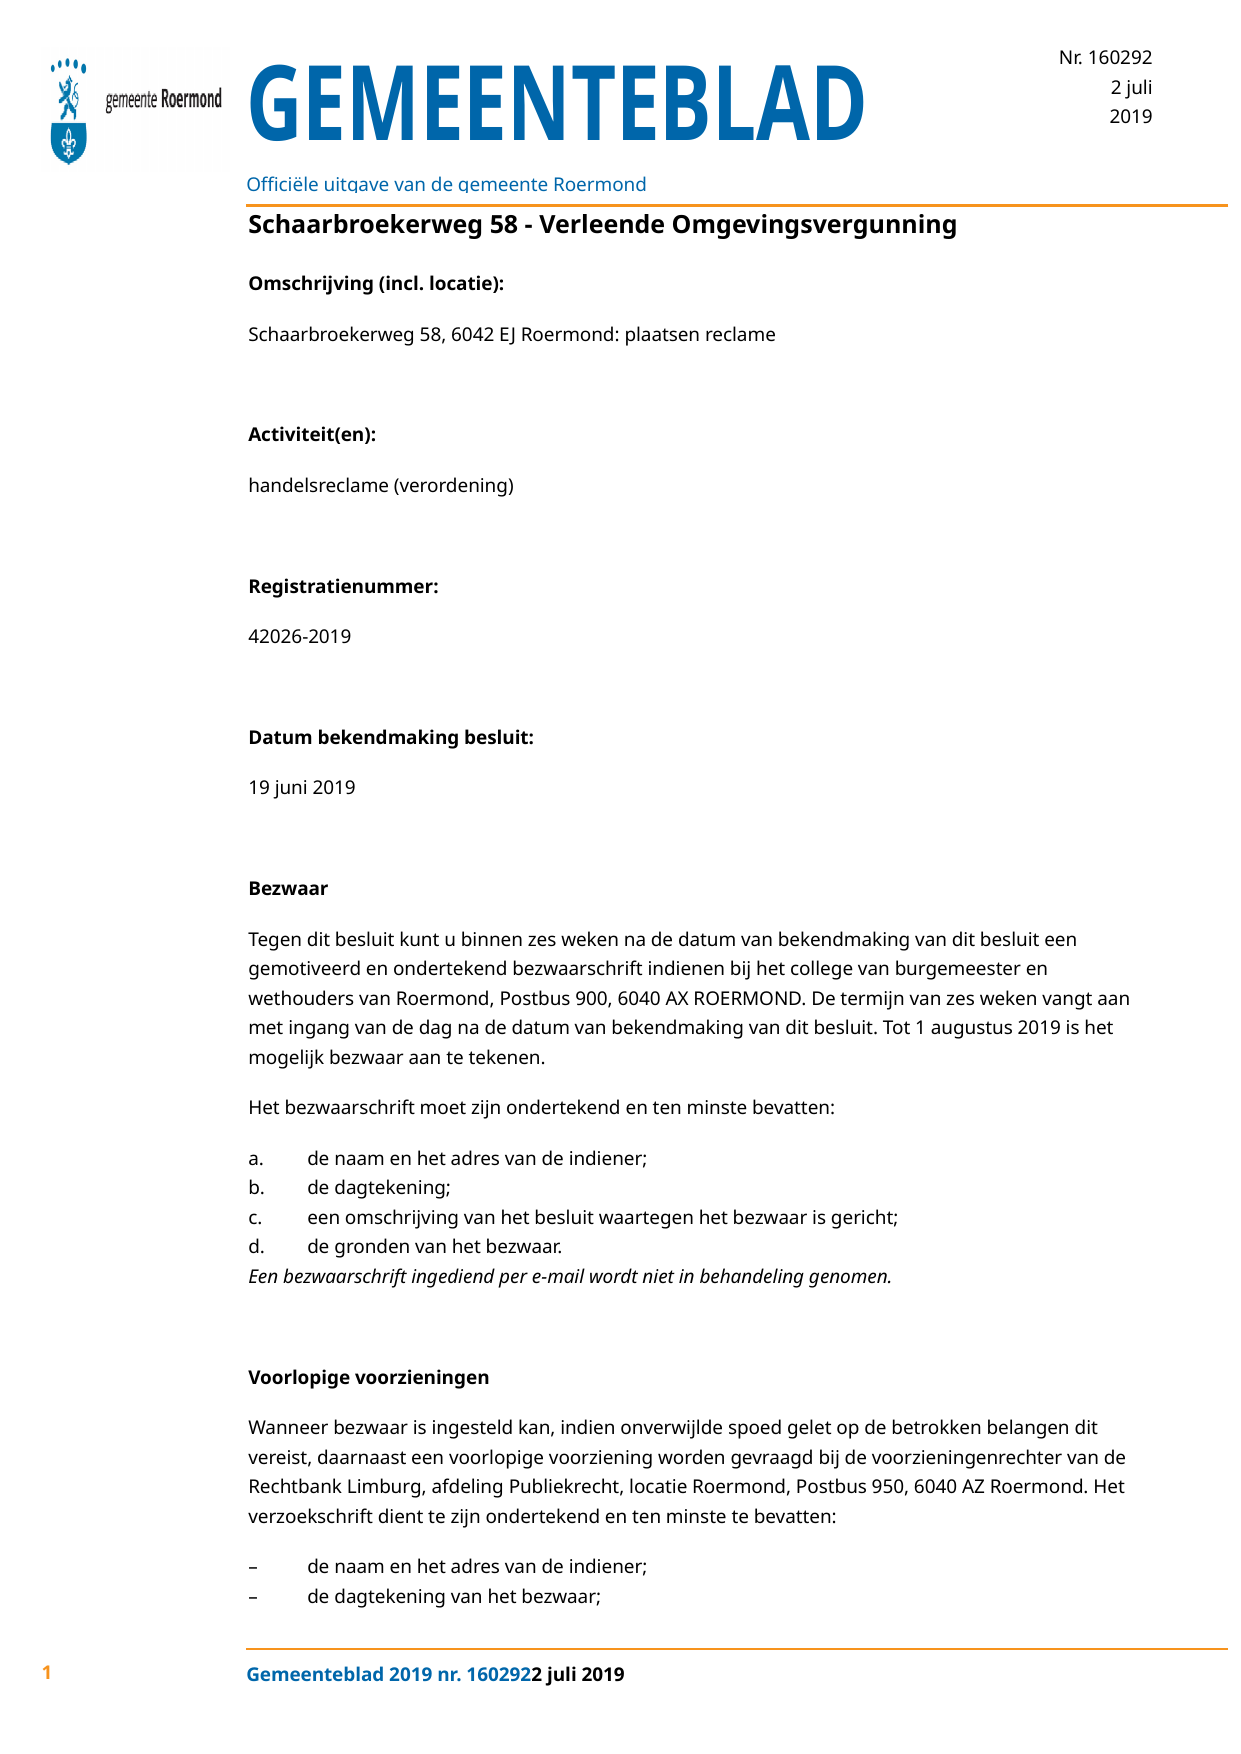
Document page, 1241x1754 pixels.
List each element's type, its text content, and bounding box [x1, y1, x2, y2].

text Voorlopige voorzieningen [248, 1364, 1152, 1390]
text 19 juni 2019 [248, 774, 1152, 800]
picture [41, 47, 231, 172]
list een omschrijving van het besluit waartegen het bezwaar is gericht; [248, 1204, 1152, 1230]
text 42026-2019 [248, 623, 1152, 649]
text Datum bekendmaking besluit: [248, 724, 1152, 750]
text Schaarbroekerweg 58, 6042 EJ Roermond: plaatsen reclame [248, 321, 1152, 346]
text Schaarbroekerweg 58 - Verleende Omgevingsvergunning [248, 207, 1152, 241]
text Omschrijving (incl. locatie): [248, 270, 1152, 296]
text Het bezwaarschrift moet zijn ondertekend en ten minste bevatten: [248, 1094, 1152, 1120]
text handelsreclame (verordening) [248, 472, 1152, 498]
text Wanneer bezwaar is ingesteld kan, indien onverwijlde spoed gelet op de betrokken belangen dit vereist, daarnaast een voorlopige voorziening worden gevraagd bij de voorzieningenrechter van de Rechtbank Limburg, afdeling Publiekrecht, locatie Roermond, Postbus 950, 6040 AZ Roermond. Het verzoekschrift dient te zijn ondertekend en ten minste te bevatten: [248, 1414, 1152, 1529]
text Een bezwaarschrift ingediend per e-mail wordt niet in behandeling genomen. [248, 1263, 1152, 1289]
list de naam en het adres van de indiener; [248, 1145, 1152, 1171]
list de naam en het adres van de indiener; [248, 1554, 1152, 1579]
text Activiteit(en): [248, 422, 1152, 447]
text Bezwaar [248, 875, 1152, 901]
list de gronden van het bezwaar. [248, 1234, 1152, 1259]
text Tegen dit besluit kunt u binnen zes weken na de datum van bekendmaking van dit besluit een gemotiveerd en ondertekend bezwaarschrift indienen bij het college van burgemeester en wethouders van Roermond, Postbus 900, 6040 AX ROERMOND. De termijn van zes weken vangt aan met ingang van de dag na de datum van bekendmaking van dit besluit. Tot 1 augustus 2019 is het mogelijk bezwaar aan te tekenen. [248, 926, 1152, 1070]
list de dagtekening; [248, 1174, 1152, 1200]
list de dagtekening van het bezwaar; [248, 1583, 1152, 1609]
text Registratienummer: [248, 573, 1152, 598]
